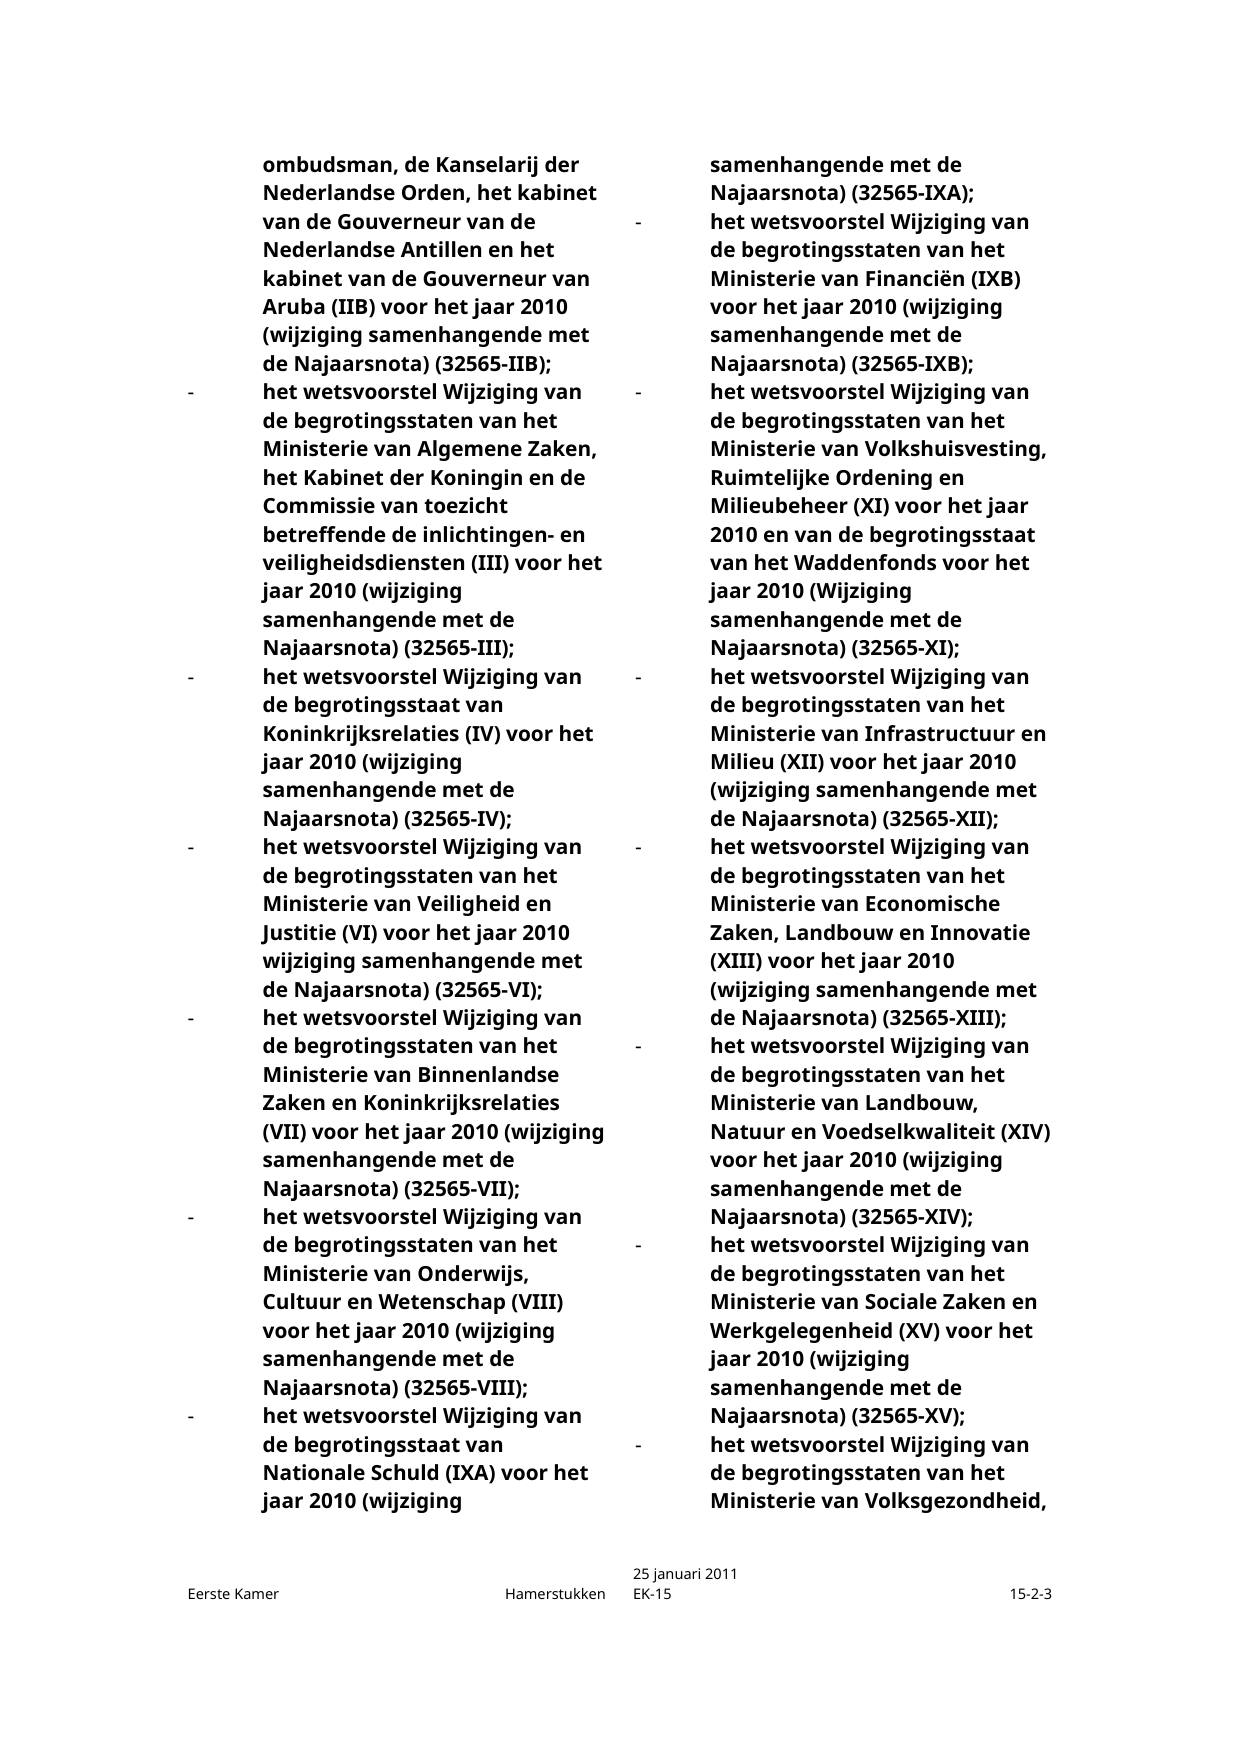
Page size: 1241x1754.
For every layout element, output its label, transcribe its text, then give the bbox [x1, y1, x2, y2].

list het wetsvoorstel Wijziging van de begrotingsstaten van het Ministerie van Sociale Zaken en Werkgelegenheid (XV) voor het jaar 2010 (wijziging samenhangende met de Najaarsnota) (32565-XV); [635, 1231, 1053, 1430]
list het wetsvoorstel Wijziging van de begrotingsstaten van het Ministerie van Onderwijs, Cultuur en Wetenschap (VIII) voor het jaar 2010 (wijziging samenhangende met de Najaarsnota) (32565-VIII); [187, 1202, 605, 1401]
list het wetsvoorstel Wijziging van de begrotingsstaten van het Ministerie van Veiligheid en Justitie (VI) voor het jaar 2010 wijziging samenhangende met de Najaarsnota) (32565-VI); [187, 832, 605, 1003]
list het wetsvoorstel Wijziging van de begrotingsstaten van het Ministerie van Landbouw, Natuur en Voedselkwaliteit (XIV) voor het jaar 2010 (wijziging samenhangende met de Najaarsnota) (32565-XIV); [635, 1032, 1053, 1231]
list ombudsman, de Kanselarij der Nederlandse Orden, het kabinet van de Gouverneur van de Nederlandse Antillen en het kabinet van de Gouverneur van Aruba (IIB) voor het jaar 2010 (wijziging samenhangende met de Najaarsnota) (32565-IIB); [187, 150, 605, 377]
list het wetsvoorstel Wijziging van de begrotingsstaten van het Ministerie van Volksgezondheid, [635, 1430, 1053, 1515]
list het wetsvoorstel Wijziging van de begrotingsstaten van het Ministerie van Binnenlandse Zaken en Koninkrijksrelaties (VII) voor het jaar 2010 (wijziging samenhangende met de Najaarsnota) (32565-VII); [187, 1003, 605, 1202]
list het wetsvoorstel Wijziging van de begrotingsstaten van het Ministerie van Volkshuisvesting, Ruimtelijke Ordening en Milieubeheer (XI) voor het jaar 2010 en van de begrotingsstaat van het Waddenfonds voor het jaar 2010 (Wijziging samenhangende met de Najaarsnota) (32565-XI); [635, 377, 1053, 662]
list het wetsvoorstel Wijziging van de begrotingsstaat van Koninkrijksrelaties (IV) voor het jaar 2010 (wijziging samenhangende met de Najaarsnota) (32565-IV); [187, 662, 605, 832]
list het wetsvoorstel Wijziging van de begrotingsstaten van het Ministerie van Infrastructuur en Milieu (XII) voor het jaar 2010 (wijziging samenhangende met de Najaarsnota) (32565-XII); [635, 662, 1053, 832]
list het wetsvoorstel Wijziging van de begrotingsstaten van het Ministerie van Algemene Zaken, het Kabinet der Koningin en de Commissie van toezicht betreffende de inlichtingen- en veiligheidsdiensten (III) voor het jaar 2010 (wijziging samenhangende met de Najaarsnota) (32565-III); [187, 377, 605, 662]
list het wetsvoorstel Wijziging van de begrotingsstaat van Nationale Schuld (IXA) voor het jaar 2010 (wijziging [187, 1401, 605, 1515]
list het wetsvoorstel Wijziging van de begrotingsstaten van het Ministerie van Economische Zaken, Landbouw en Innovatie (XIII) voor het jaar 2010 (wijziging samenhangende met de Najaarsnota) (32565-XIII); [635, 832, 1053, 1032]
list samenhangende met de Najaarsnota) (32565-IXA); [635, 150, 1053, 207]
list het wetsvoorstel Wijziging van de begrotingsstaten van het Ministerie van Financiën (IXB) voor het jaar 2010 (wijziging samenhangende met de Najaarsnota) (32565-IXB); [635, 207, 1053, 377]
